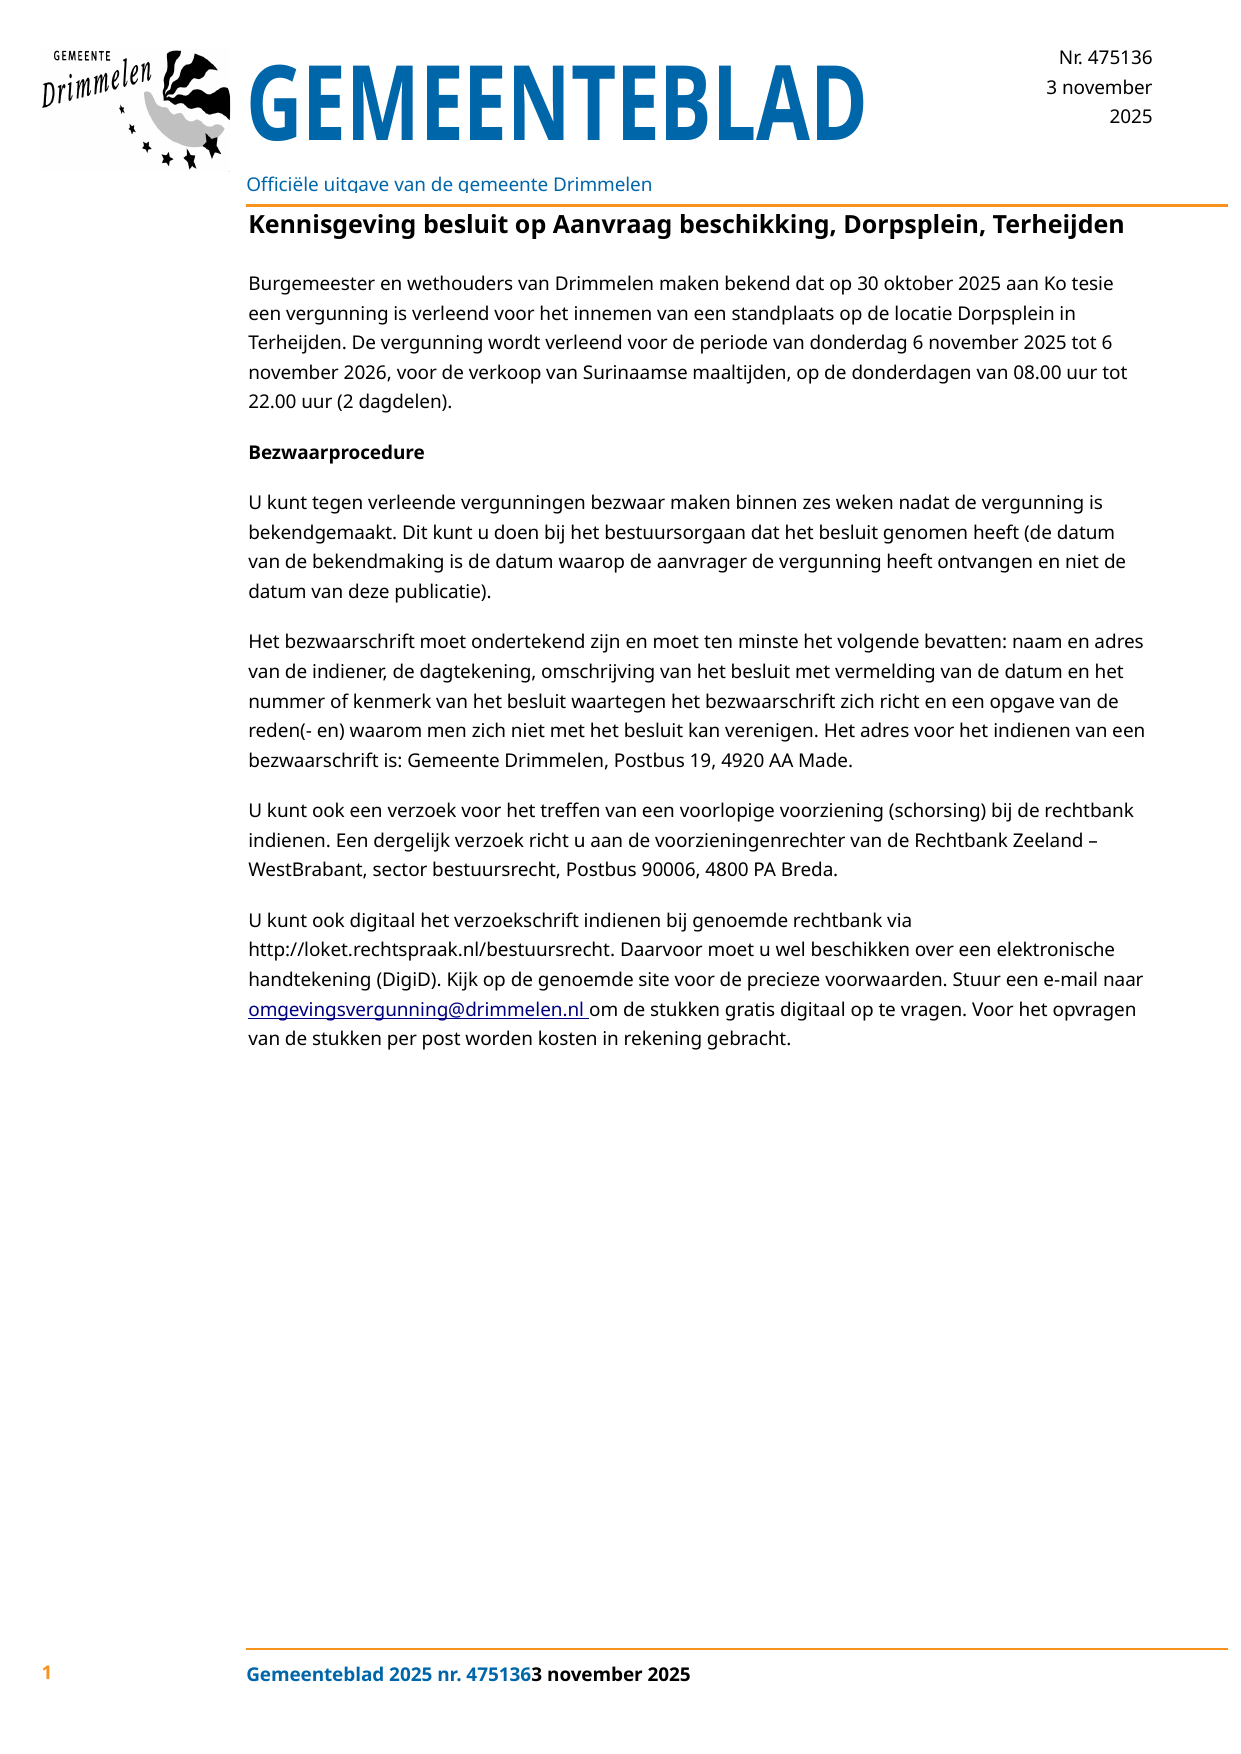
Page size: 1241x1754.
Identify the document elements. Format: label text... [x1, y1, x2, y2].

text Bezwaarprocedure [248, 439, 1152, 465]
text U kunt tegen verleende vergunningen bezwaar maken binnen zes weken nadat de vergunning is bekendgemaakt. Dit kunt u doen bij het bestuursorgaan dat het besluit genomen heeft (de datum van de bekendmaking is de datum waarop de aanvrager de vergunning heeft ontvangen en niet de datum van deze publicatie). [248, 489, 1152, 604]
text Het bezwaarschrift moet ondertekend zijn en moet ten minste het volgende bevatten: naam en adres van de indiener, de dagtekening, omschrijving van het besluit met vermelding van de datum en het nummer of kenmerk van het besluit waartegen het bezwaarschrift zich richt en een opgave van de reden(- en) waarom men zich niet met het besluit kan verenigen. Het adres voor het indienen van een bezwaarschrift is: Gemeente Drimmelen, Postbus 19, 4920 AA Made. [248, 629, 1152, 773]
text Kennisgeving besluit op Aanvraag beschikking, Dorpsplein, Terheijden [248, 207, 1152, 241]
text U kunt ook digitaal het verzoekschrift indienen bij genoemde rechtbank via http://loket.rechtspraak.nl/bestuursrecht. Daarvoor moet u wel beschikken over een elektronische handtekening (DigiD). Kijk op de genoemde site voor de precieze voorwaarden. Stuur een e-mail naar omgevingsvergunning@drimmelen.nl om de stukken gratis digitaal op te vragen. Voor het opvragen van de stukken per post worden kosten in rekening gebracht. [248, 907, 1152, 1051]
picture [41, 47, 231, 172]
text U kunt ook een verzoek voor het treffen van een voorlopige voorziening (schorsing) bij de rechtbank indienen. Een dergelijk verzoek richt u aan de voorzieningenrechter van de Rechtbank Zeeland – WestBrabant, sector bestuursrecht, Postbus 90006, 4800 PA Breda. [248, 797, 1152, 882]
text Burgemeester en wethouders van Drimmelen maken bekend dat op 30 oktober 2025 aan Ko tesie een vergunning is verleend voor het innemen van een standplaats op de locatie Dorpsplein in Terheijden. De vergunning wordt verleend voor de periode van donderdag 6 november 2025 tot 6 november 2026, voor de verkoop van Surinaamse maaltijden, op de donderdagen van 08.00 uur tot 22.00 uur (2 dagdelen). [248, 270, 1152, 414]
